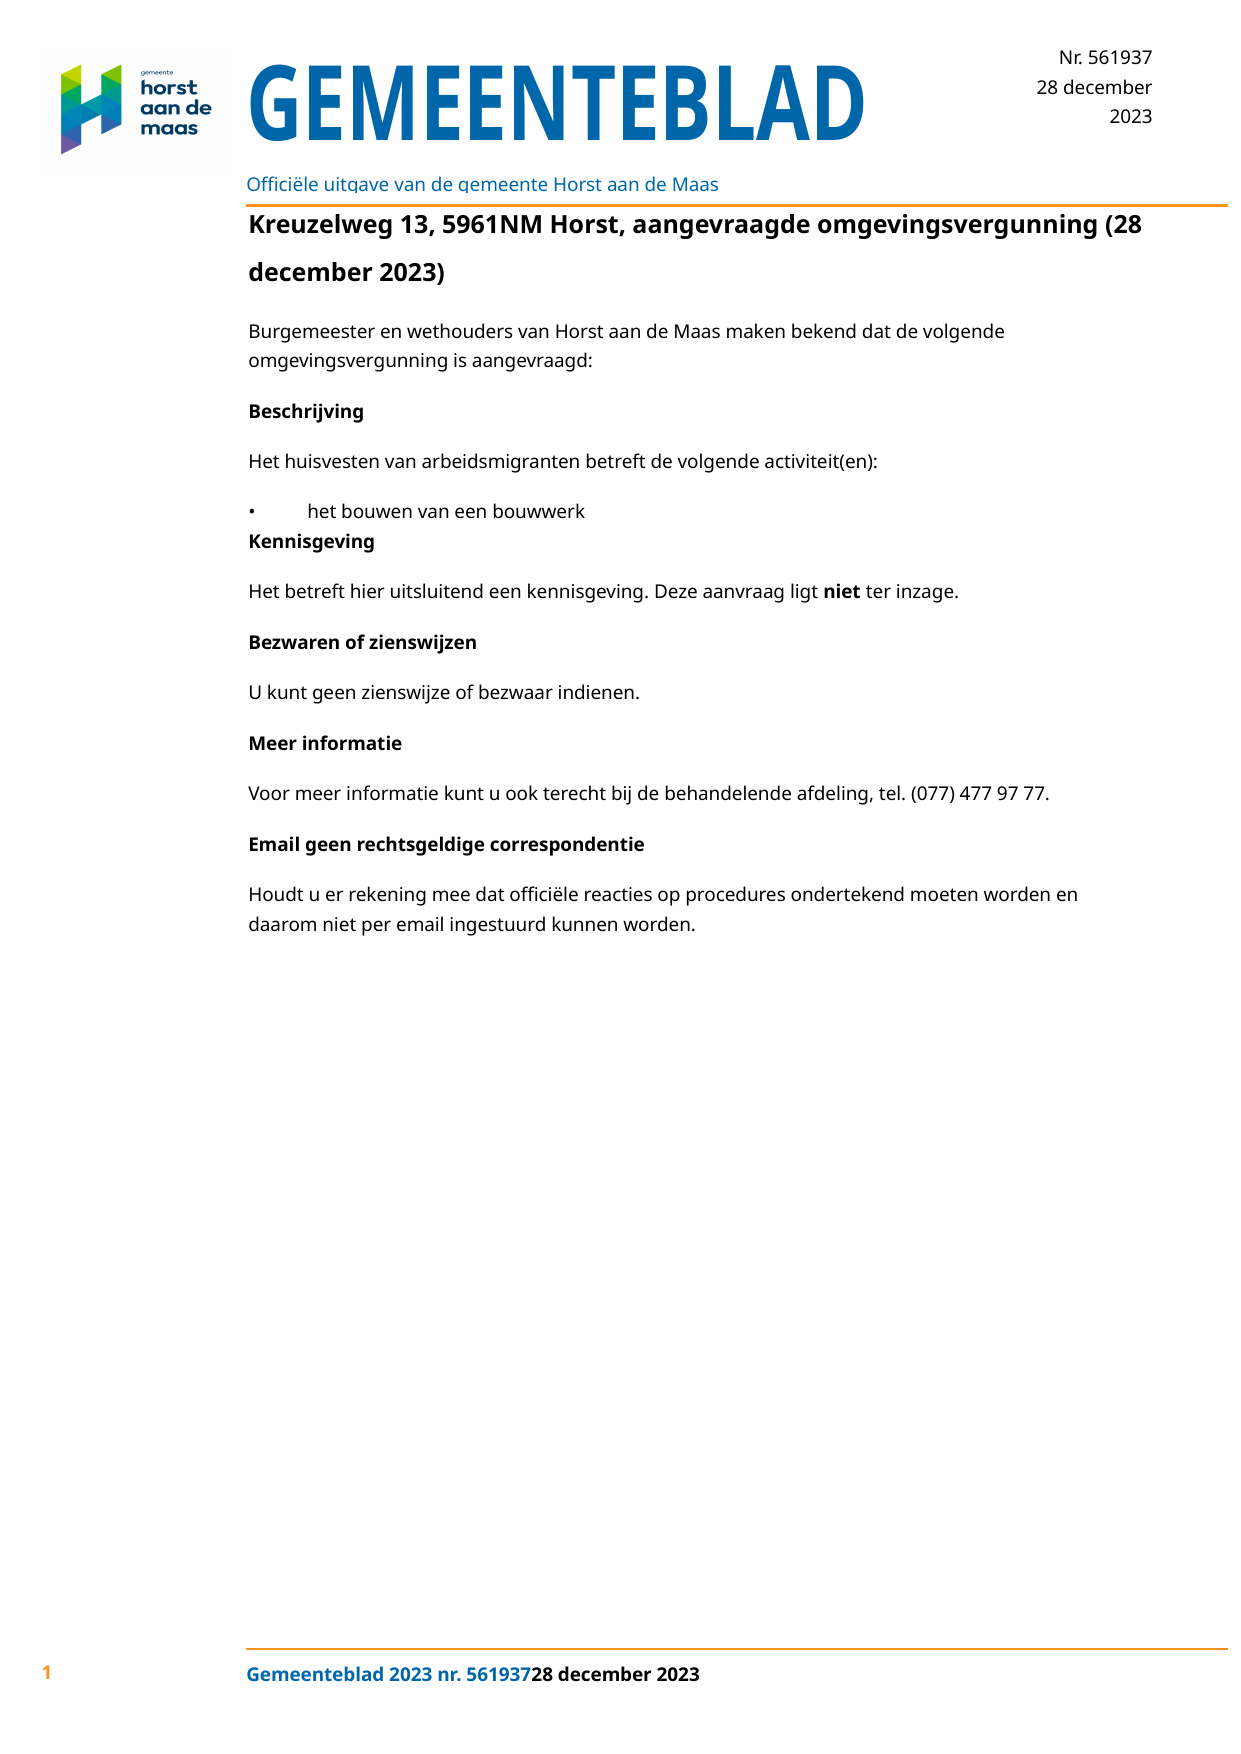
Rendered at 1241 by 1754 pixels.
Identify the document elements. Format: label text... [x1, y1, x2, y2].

text Het huisvesten van arbeidsmigranten betreft de volgende activiteit(en): [248, 448, 1152, 474]
text Email geen rechtsgeldige correspondentie [248, 831, 1152, 857]
text Kennisgeving [248, 528, 1152, 554]
text U kunt geen zienswijze of bezwaar indienen. [248, 679, 1152, 705]
text Burgemeester en wethouders van Horst aan de Maas maken bekend dat de volgende omgevingsvergunning is aangevraagd: [248, 318, 1152, 373]
text Beschrijving [248, 398, 1152, 424]
text Bezwaren of zienswijzen [248, 629, 1152, 655]
text Het betreft hier uitsluitend een kennisgeving. Deze aanvraag ligt niet ter inzage. [248, 579, 1152, 604]
text Houdt u er rekening mee dat officiële reacties op procedures ondertekend moeten worden en daarom niet per email ingestuurd kunnen worden. [248, 881, 1152, 937]
text Meer informatie [248, 730, 1152, 756]
list het bouwen van een bouwwerk [248, 499, 1152, 524]
text Voor meer informatie kunt u ook terecht bij de behandelende afdeling, tel. (077) 477 97 77. [248, 780, 1152, 806]
picture [41, 47, 231, 172]
text Kreuzelweg 13, 5961NM Horst, aangevraagde omgevingsvergunning (28 december 2023) [248, 207, 1152, 288]
